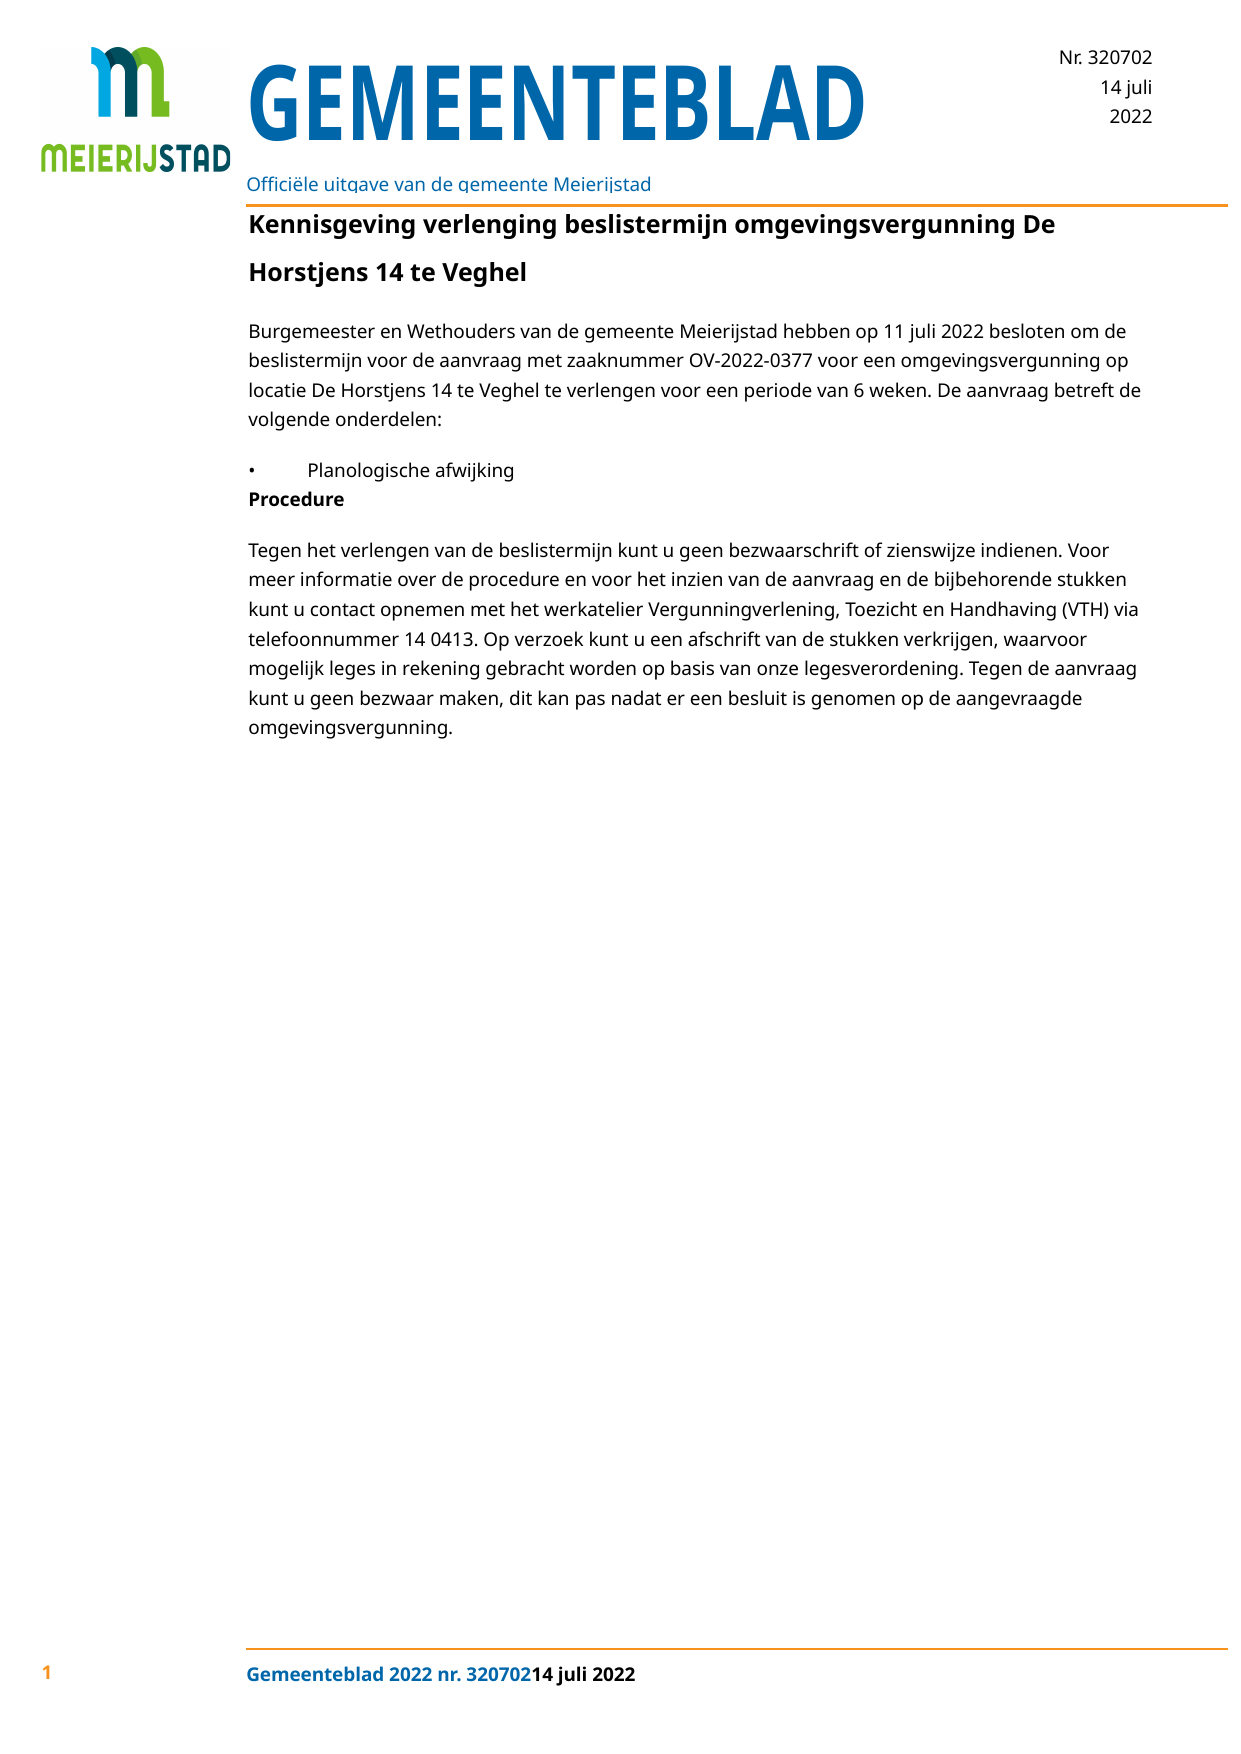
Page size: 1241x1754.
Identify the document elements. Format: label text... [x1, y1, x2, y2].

text Kennisgeving verlenging beslistermijn omgevingsvergunning De Horstjens 14 te Veghel [248, 207, 1152, 288]
picture [41, 47, 231, 172]
text Procedure [248, 487, 1152, 512]
text Burgemeester en Wethouders van de gemeente Meierijstad hebben op 11 juli 2022 besloten om de beslistermijn voor de aanvraag met zaaknummer OV-2022-0377 voor een omgevingsvergunning op locatie De Horstjens 14 te Veghel te verlengen voor een periode van 6 weken. De aanvraag betreft de volgende onderdelen: [248, 318, 1152, 432]
list Planologische afwijking [248, 457, 1152, 483]
text Tegen het verlengen van de beslistermijn kunt u geen bezwaarschrift of zienswijze indienen. Voor meer informatie over de procedure en voor het inzien van de aanvraag en de bijbehorende stukken kunt u contact opnemen met het werkatelier Vergunningverlening, Toezicht en Handhaving (VTH) via telefoonnummer 14 0413. Op verzoek kunt u een afschrift van de stukken verkrijgen, waarvoor mogelijk leges in rekening gebracht worden op basis van onze legesverordening. Tegen de aanvraag kunt u geen bezwaar maken, dit kan pas nadat er een besluit is genomen op de aangevraagde omgevingsvergunning. [248, 537, 1152, 740]
